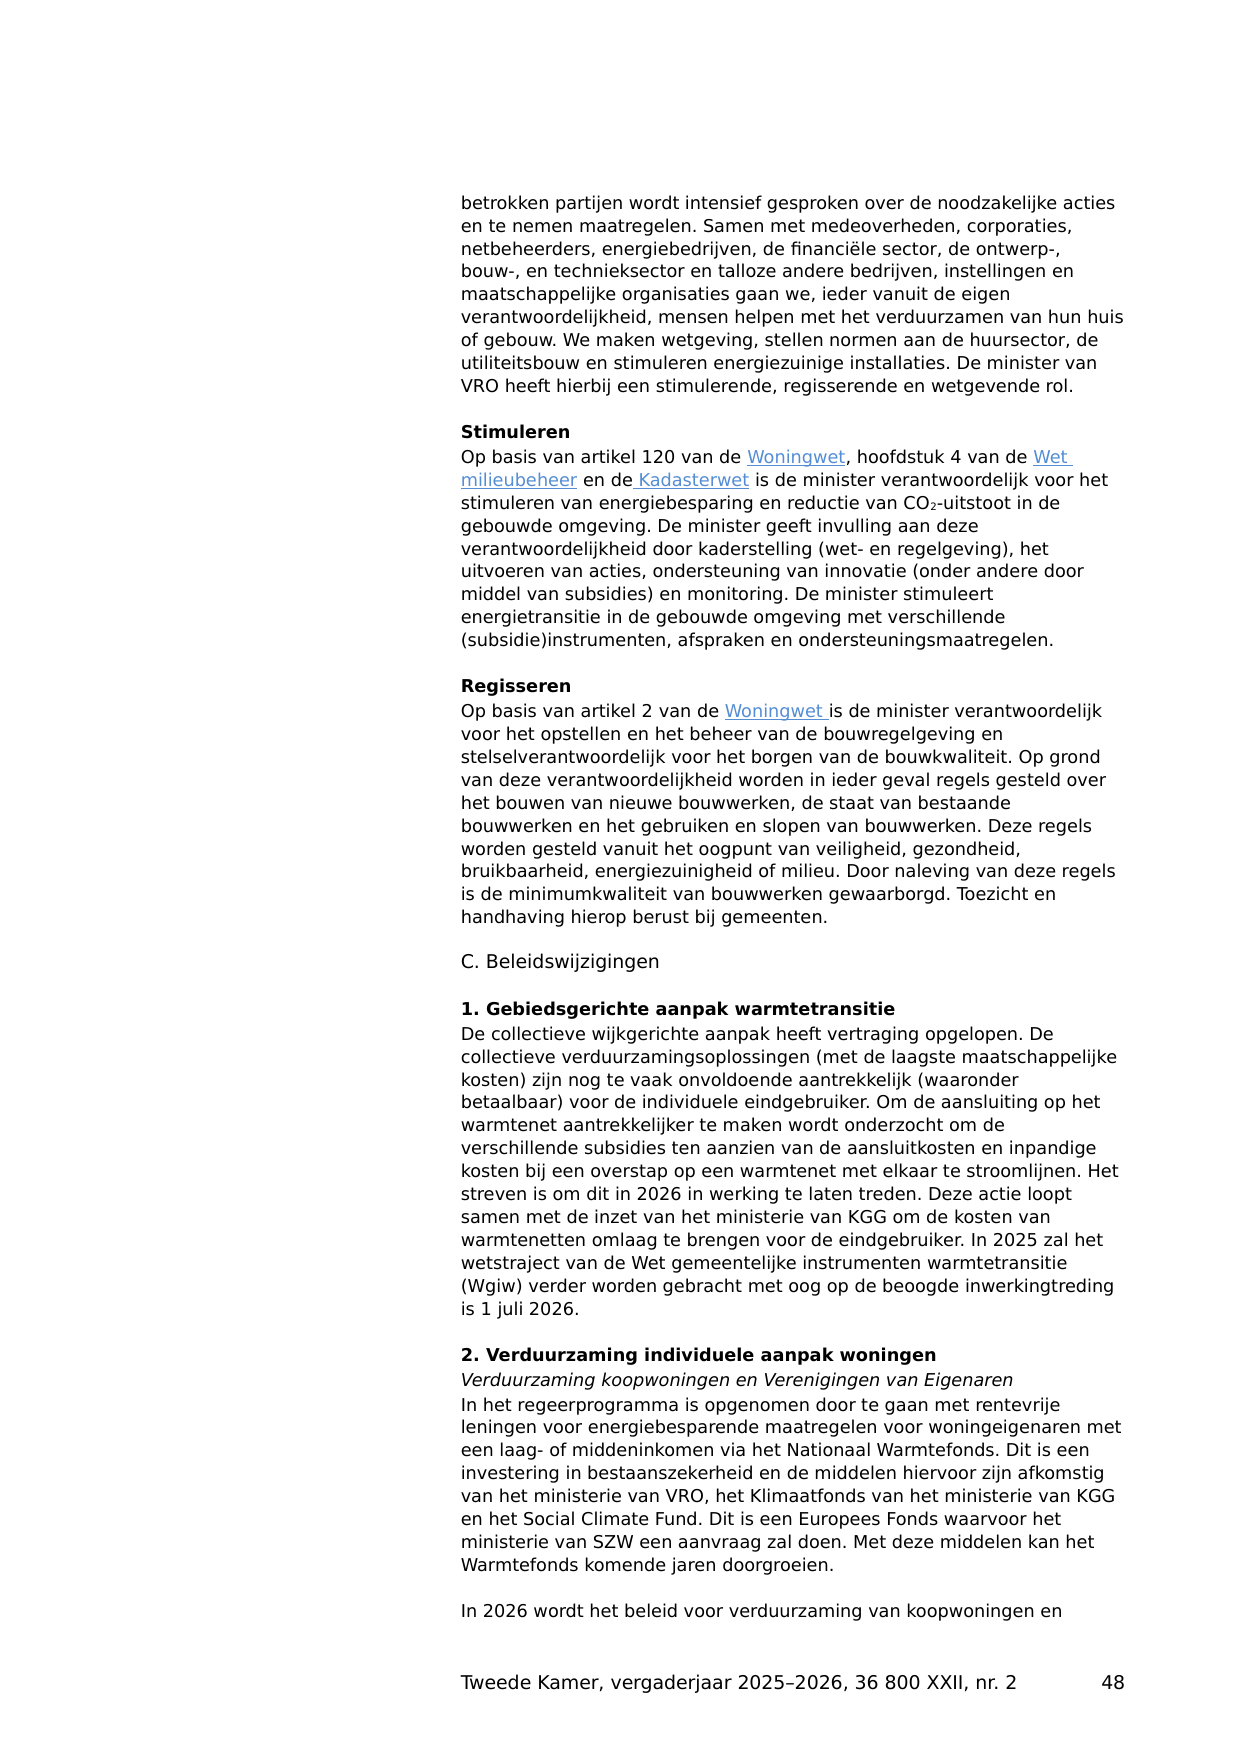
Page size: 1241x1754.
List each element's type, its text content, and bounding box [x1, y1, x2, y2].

text Op basis van artikel 2 van de Woningwet is de minister verantwoordelĳk voor het opstellen en het beheer van de bouwregelgeving en stelselverantwoordelĳk voor het borgen van de bouwkwaliteit. Op grond van deze verantwoordelĳkheid worden in ieder geval regels gesteld over het bouwen van nieuwe bouwwerken, de staat van bestaande bouwwerken en het gebruiken en slopen van bouwwerken. Deze regels worden gesteld vanuit het oogpunt van veiligheid, gezondheid, bruikbaarheid, energiezuinigheid of milieu. Door naleving van deze regels is de minimumkwaliteit van bouwwerken gewaarborgd. Toezicht en handhaving hierop berust bĳ gemeenten. [461, 699, 1125, 928]
text Op basis van artikel 120 van de Woningwet, hoofdstuk 4 van de Wet milieubeheer en de Kadasterwet is de minister verantwoordelijk voor het stimuleren van energiebesparing en reductie van CO2-uitstoot in de gebouwde omgeving. De minister geeft invulling aan deze verantwoordelĳkheid door kaderstelling (wet- en regelgeving), het uitvoeren van acties, ondersteuning van innovatie (onder andere door middel van subsidies) en monitoring. De minister stimuleert energietransitie in de gebouwde omgeving met verschillende (subsidie)instrumenten, afspraken en ondersteuningsmaatregelen. [461, 445, 1125, 651]
text In 2026 wordt het beleid voor verduurzaming van koopwoningen en [461, 1599, 1125, 1622]
text 1. Gebiedsgerichte aanpak warmtetransitie [461, 997, 1125, 1020]
text betrokken partĳen wordt intensief gesproken over de noodzakelĳke acties en te nemen maatregelen. Samen met medeoverheden, corporaties, netbeheerders, energiebedrĳven, de financiële sector, de ontwerp-, bouw-, en technieksector en talloze andere bedrĳven, instellingen en maatschappelĳke organisaties gaan we, ieder vanuit de eigen verantwoordelĳkheid, mensen helpen met het verduurzamen van hun huis of gebouw. We maken wetgeving, stellen normen aan de huursector, de utiliteitsbouw en stimuleren energiezuinige installaties. De minister van VRO heeft hierbĳ een stimulerende, regisserende en wetgevende rol. [461, 191, 1125, 397]
text Verduurzaming koopwoningen en Verenigingen van Eigenaren [461, 1368, 1125, 1391]
text Stimuleren [461, 420, 1125, 443]
text Regisseren [461, 674, 1125, 697]
title C. Beleidswijzigingen [461, 951, 1125, 973]
text In het regeerprogramma is opgenomen door te gaan met rentevrije leningen voor energiebesparende maatregelen voor woningeigenaren met een laag- of middeninkomen via het Nationaal Warmtefonds. Dit is een investering in bestaanszekerheid en de middelen hiervoor zijn afkomstig van het ministerie van VRO, het Klimaatfonds van het ministerie van KGG en het Social Climate Fund. Dit is een Europees Fonds waarvoor het ministerie van SZW een aanvraag zal doen. Met deze middelen kan het Warmtefonds komende jaren doorgroeien. [461, 1393, 1125, 1576]
text 2. Verduurzaming individuele aanpak woningen [461, 1343, 1125, 1366]
text De collectieve wĳkgerichte aanpak heeft vertraging opgelopen. De collectieve verduurzamingsoplossingen (met de laagste maatschappelĳke kosten) zĳn nog te vaak onvoldoende aantrekkelĳk (waaronder betaalbaar) voor de individuele eindgebruiker. Om de aansluiting op het warmtenet aantrekkelĳker te maken wordt onderzocht om de verschillende subsidies ten aanzien van de aansluitkosten en inpandige kosten bĳ een overstap op een warmtenet met elkaar te stroomlĳnen. Het streven is om dit in 2026 in werking te laten treden. Deze actie loopt samen met de inzet van het ministerie van KGG om de kosten van warmtenetten omlaag te brengen voor de eindgebruiker. In 2025 zal het wetstraject van de Wet gemeentelĳke instrumenten warmtetransitie (Wgiw) verder worden gebracht met oog op de beoogde inwerkingtreding is 1 juli 2026. [461, 1022, 1125, 1320]
